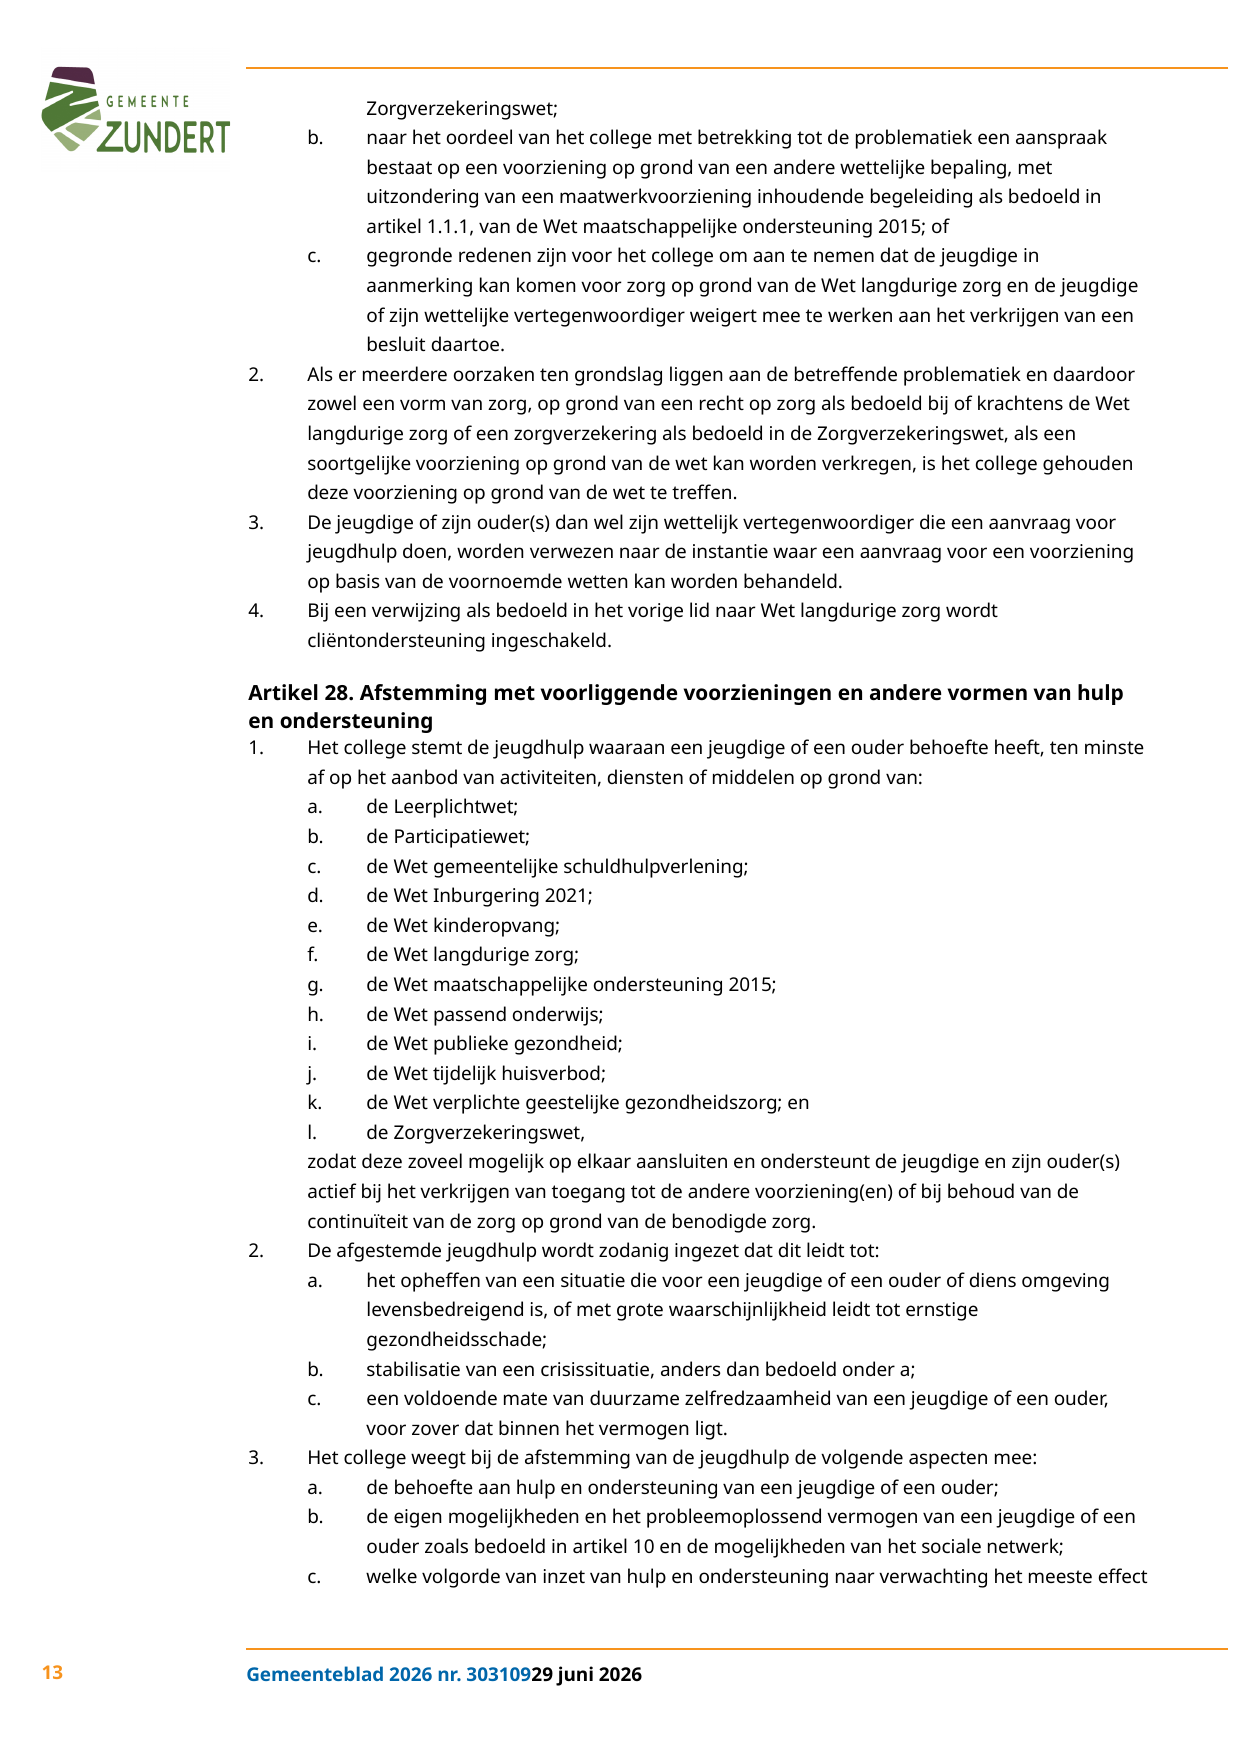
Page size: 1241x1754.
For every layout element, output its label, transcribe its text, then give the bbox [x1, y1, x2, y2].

text Artikel 28. Afstemming met voorliggende voorzieningen en andere vormen van hulp en ondersteuning [248, 678, 1152, 734]
list de behoefte aan hulp en ondersteuning van een jeugdige of een ouder; [307, 1474, 1152, 1500]
list De jeugdige of zijn ouder(s) dan wel zijn wettelijk vertegenwoordiger die een aanvraag voor jeugdhulp doen, worden verwezen naar de instantie waar een aanvraag voor een voorziening op basis van de voornoemde wetten kan worden behandeld. [248, 509, 1152, 594]
list stabilisatie van een crisissituatie, anders dan bedoeld onder a; [307, 1356, 1152, 1382]
list De afgestemde jeugdhulp wordt zodanig ingezet dat dit leidt tot: [248, 1237, 1152, 1263]
list de Wet verplichte geestelijke gezondheidszorg; en [307, 1089, 1152, 1115]
list welke volgorde van inzet van hulp en ondersteuning naar verwachting het meeste effect [307, 1563, 1152, 1589]
list de Wet gemeentelijke schuldhulpverlening; [307, 853, 1152, 879]
list de Wet tijdelijk huisverbod; [307, 1060, 1152, 1086]
list de Wet kinderopvang; [307, 912, 1152, 938]
list de Wet publieke gezondheid; [307, 1030, 1152, 1056]
list het opheffen van een situatie die voor een jeugdige of een ouder of diens omgeving levensbedreigend is, of met grote waarschijnlijkheid leidt tot ernstige gezondheidsschade; [307, 1267, 1152, 1352]
list de eigen mogelijkheden en het probleemoplossend vermogen van een jeugdige of een ouder zoals bedoeld in artikel 10 en de mogelijkheden van het sociale netwerk; [307, 1504, 1152, 1559]
list de Wet passend onderwijs; [307, 1001, 1152, 1027]
list Zorgverzekeringswet; [307, 95, 1152, 121]
list de Zorgverzekeringswet, [307, 1119, 1152, 1145]
list de Participatiewet; [307, 823, 1152, 849]
list Het college weegt bij de afstemming van de jeugdhulp de volgende aspecten mee: [248, 1444, 1152, 1470]
list de Wet langdurige zorg; [307, 942, 1152, 967]
list de Wet Inburgering 2021; [307, 882, 1152, 908]
list de Leerplichtwet; [307, 794, 1152, 819]
list Bij een verwijzing als bedoeld in het vorige lid naar Wet langdurige zorg wordt cliëntondersteuning ingeschakeld. [248, 598, 1152, 653]
picture [41, 47, 231, 172]
list een voldoende mate van duurzame zelfredzaamheid van een jeugdige of een ouder, voor zover dat binnen het vermogen ligt. [307, 1385, 1152, 1441]
list de Wet maatschappelijke ondersteuning 2015; [307, 971, 1152, 997]
list naar het oordeel van het college met betrekking tot de problematiek een aanspraak bestaat op een voorziening op grond van een andere wettelijke bepaling, met uitzondering van een maatwerkvoorziening inhoudende begeleiding als bedoeld in artikel 1.1.1, van de Wet maatschappelijke ondersteuning 2015; of [307, 124, 1152, 239]
list gegronde redenen zijn voor het college om aan te nemen dat de jeugdige in aanmerking kan komen voor zorg op grond van de Wet langdurige zorg en de jeugdige of zijn wettelijke vertegenwoordiger weigert mee te werken aan het verkrijgen van een besluit daartoe. [307, 243, 1152, 357]
list zodat deze zoveel mogelijk op elkaar aansluiten en ondersteunt de jeugdige en zijn ouder(s) actief bij het verkrijgen van toegang tot de andere voorziening(en) of bij behoud van de continuïteit van de zorg op grond van de benodigde zorg. [248, 1149, 1152, 1234]
list Als er meerdere oorzaken ten grondslag liggen aan de betreffende problematiek en daardoor zowel een vorm van zorg, op grond van een recht op zorg als bedoeld bij of krachtens de Wet langdurige zorg of een zorgverzekering als bedoeld in de Zorgverzekeringswet, als een soortgelijke voorziening op grond van de wet kan worden verkregen, is het college gehouden deze voorziening op grond van de wet te treffen. [248, 361, 1152, 505]
list Het college stemt de jeugdhulp waaraan een jeugdige of een ouder behoefte heeft, ten minste af op het aanbod van activiteiten, diensten of middelen op grond van: [248, 734, 1152, 790]
